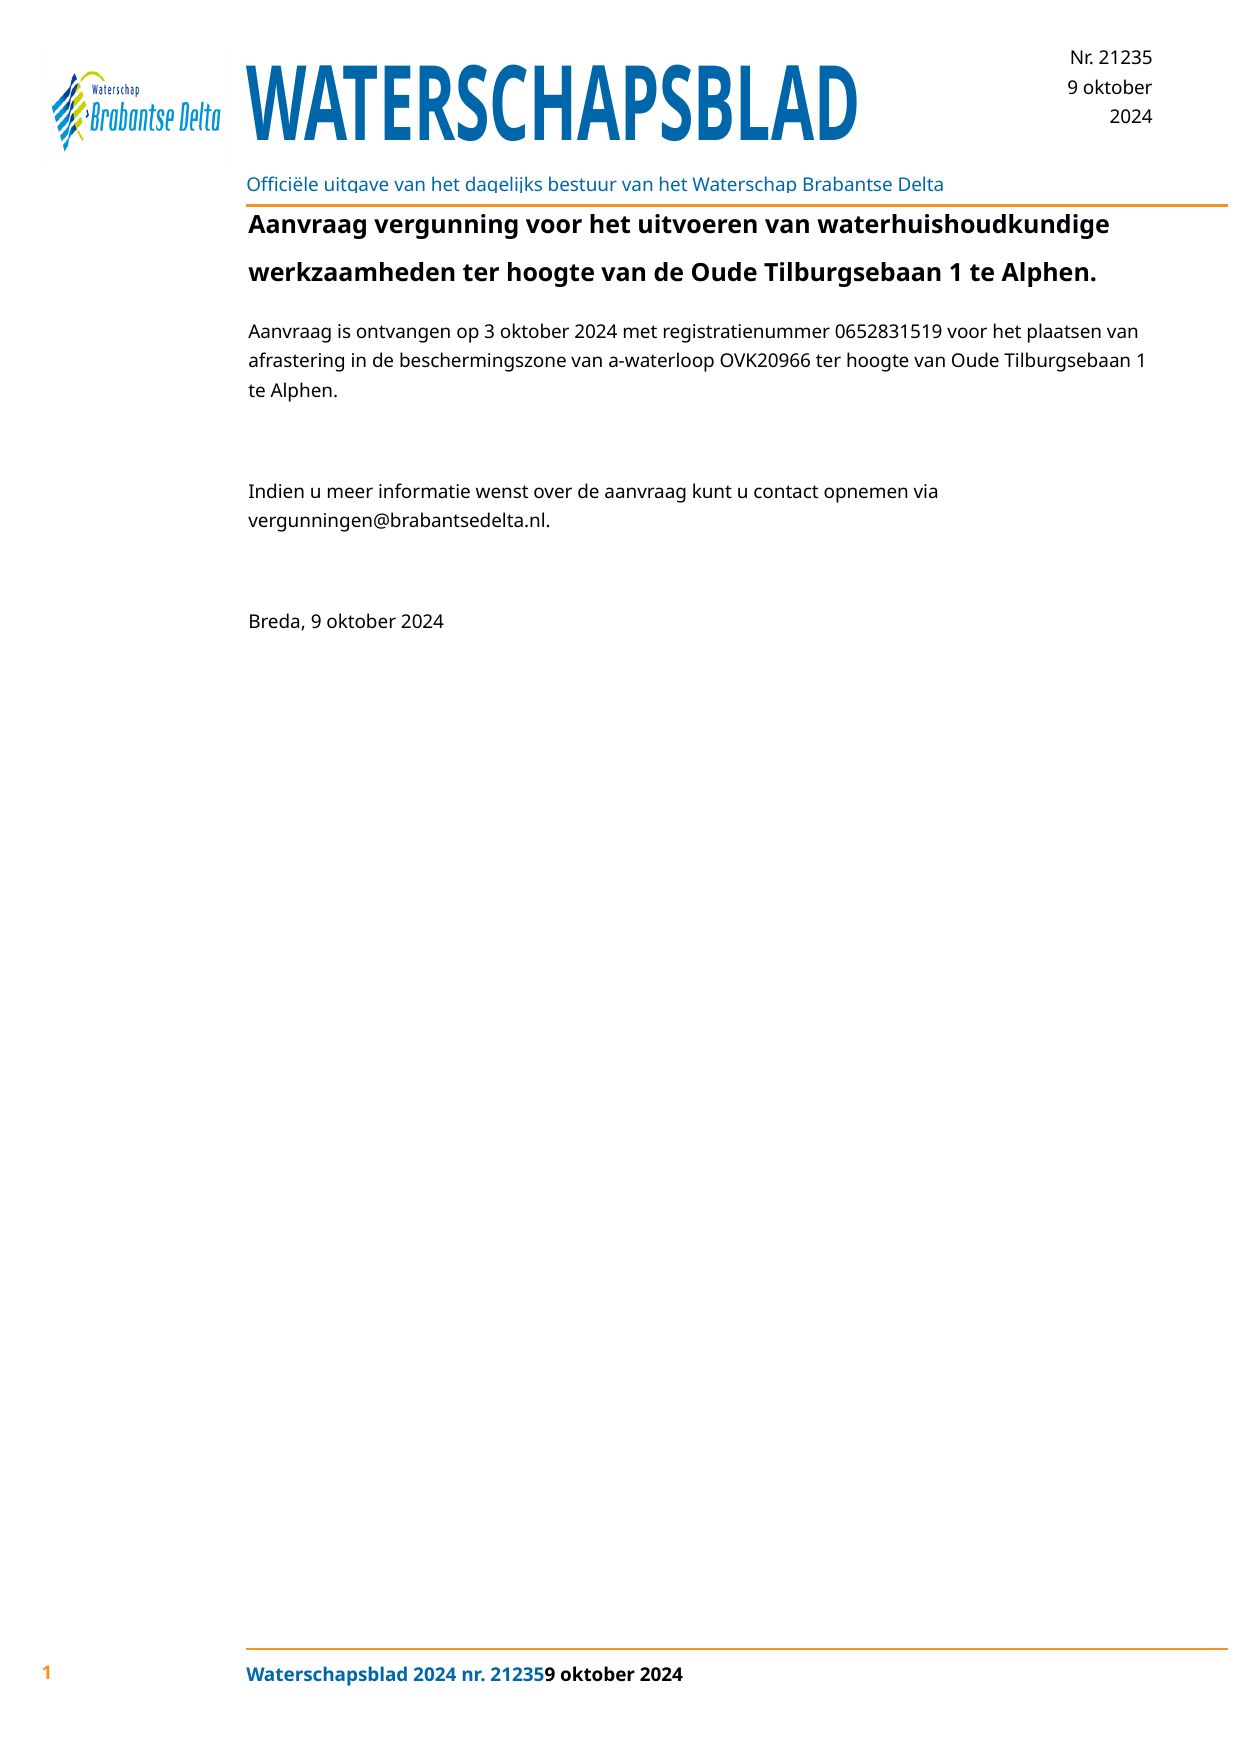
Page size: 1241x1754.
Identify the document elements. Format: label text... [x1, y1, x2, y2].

text Aanvraag is ontvangen op 3 oktober 2024 met registratienummer 0652831519 voor het plaatsen van afrastering in de beschermingszone van a-waterloop OVK20966 ter hoogte van Oude Tilburgsebaan 1 te Alphen. [248, 318, 1152, 403]
text Aanvraag vergunning voor het uitvoeren van waterhuishoudkundige werkzaamheden ter hoogte van de Oude Tilburgsebaan 1 te Alphen. [248, 207, 1152, 288]
picture [41, 47, 231, 172]
text Indien u meer informatie wenst over de aanvraag kunt u contact opnemen via vergunningen@brabantsedelta.nl. [248, 478, 1152, 533]
text Breda, 9 oktober 2024 [248, 608, 1152, 634]
